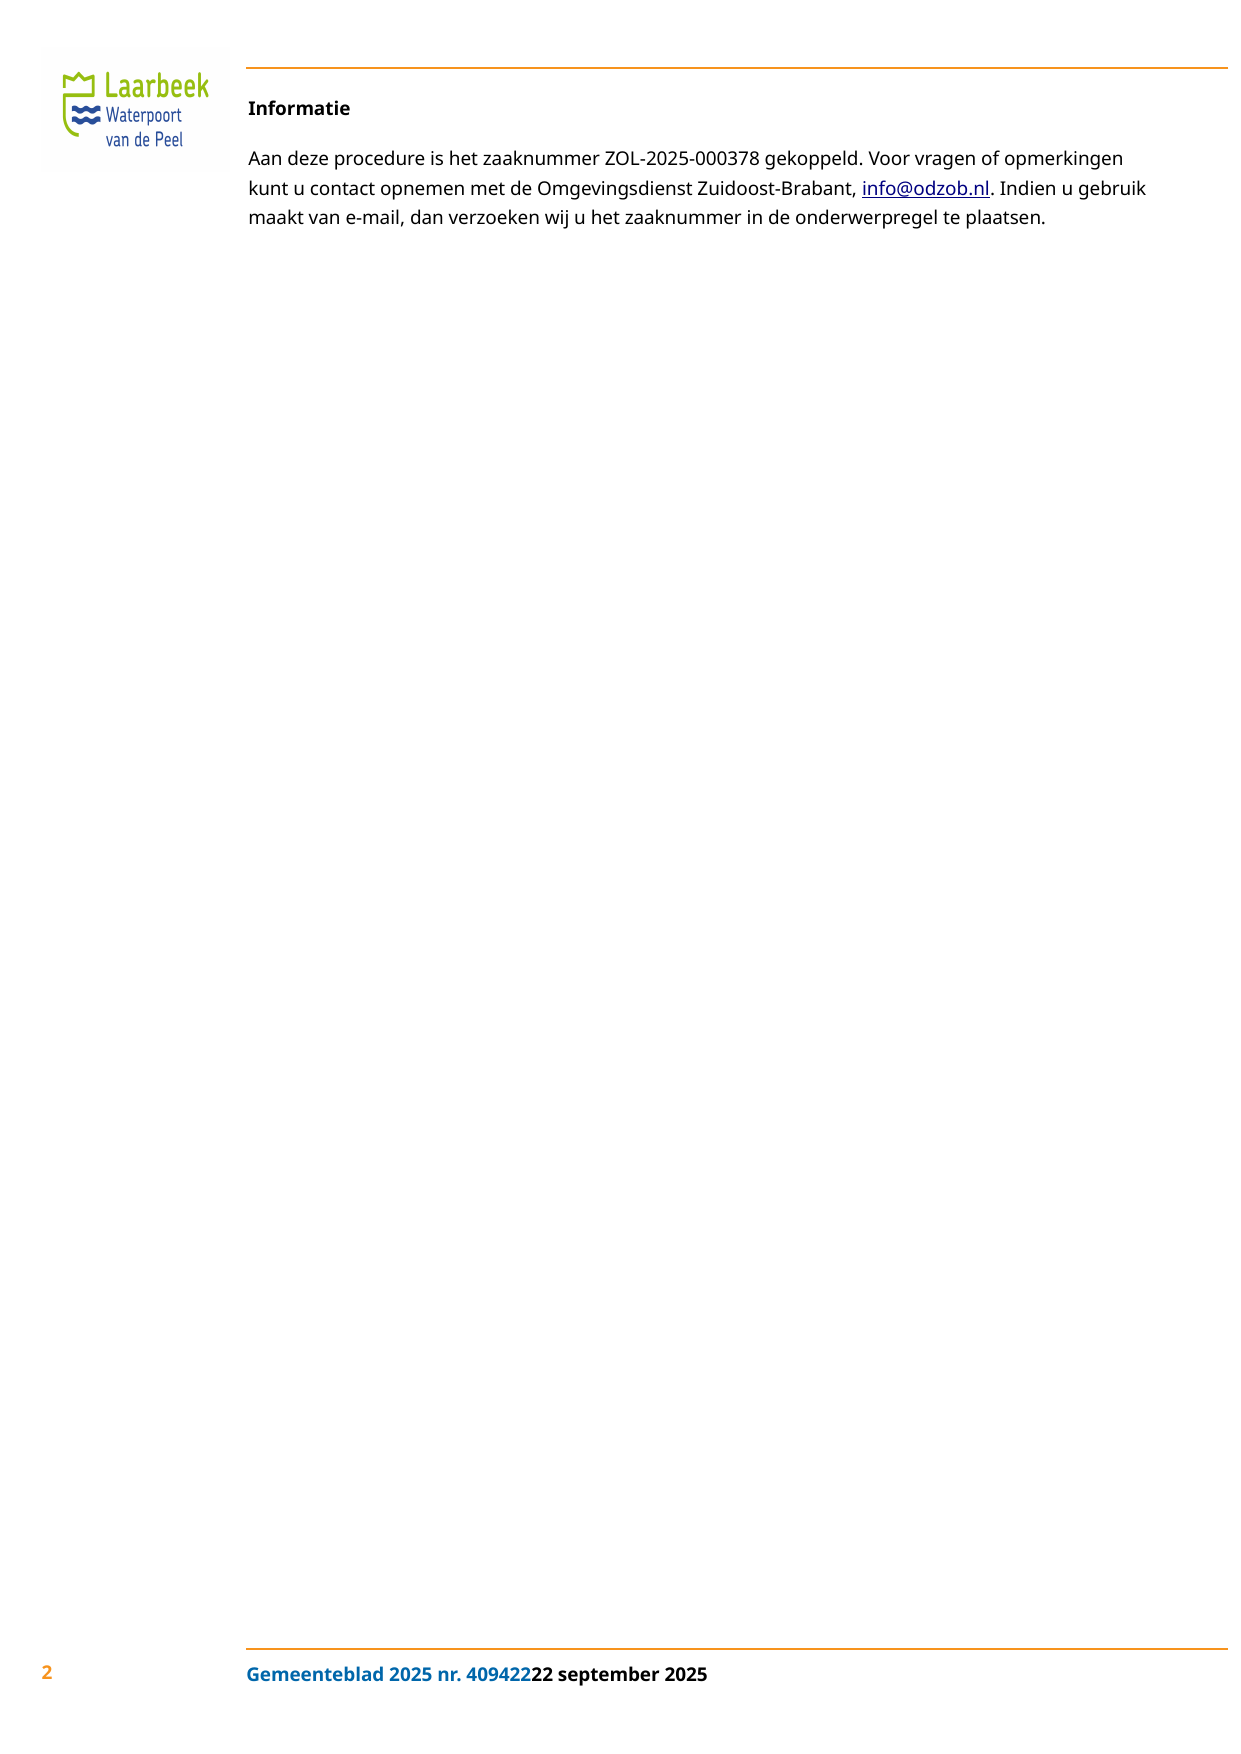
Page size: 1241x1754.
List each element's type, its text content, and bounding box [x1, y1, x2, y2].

text Aan deze procedure is het zaaknummer ZOL-2025-000378 gekoppeld. Voor vragen of opmerkingen kunt u contact opnemen met de Omgevingsdienst Zuidoost-Brabant, info@odzob.nl. Indien u gebruik maakt van e-mail, dan verzoeken wij u het zaaknummer in de onderwerpregel te plaatsen. [248, 145, 1152, 230]
picture [41, 47, 231, 172]
text Informatie [248, 95, 1152, 121]
